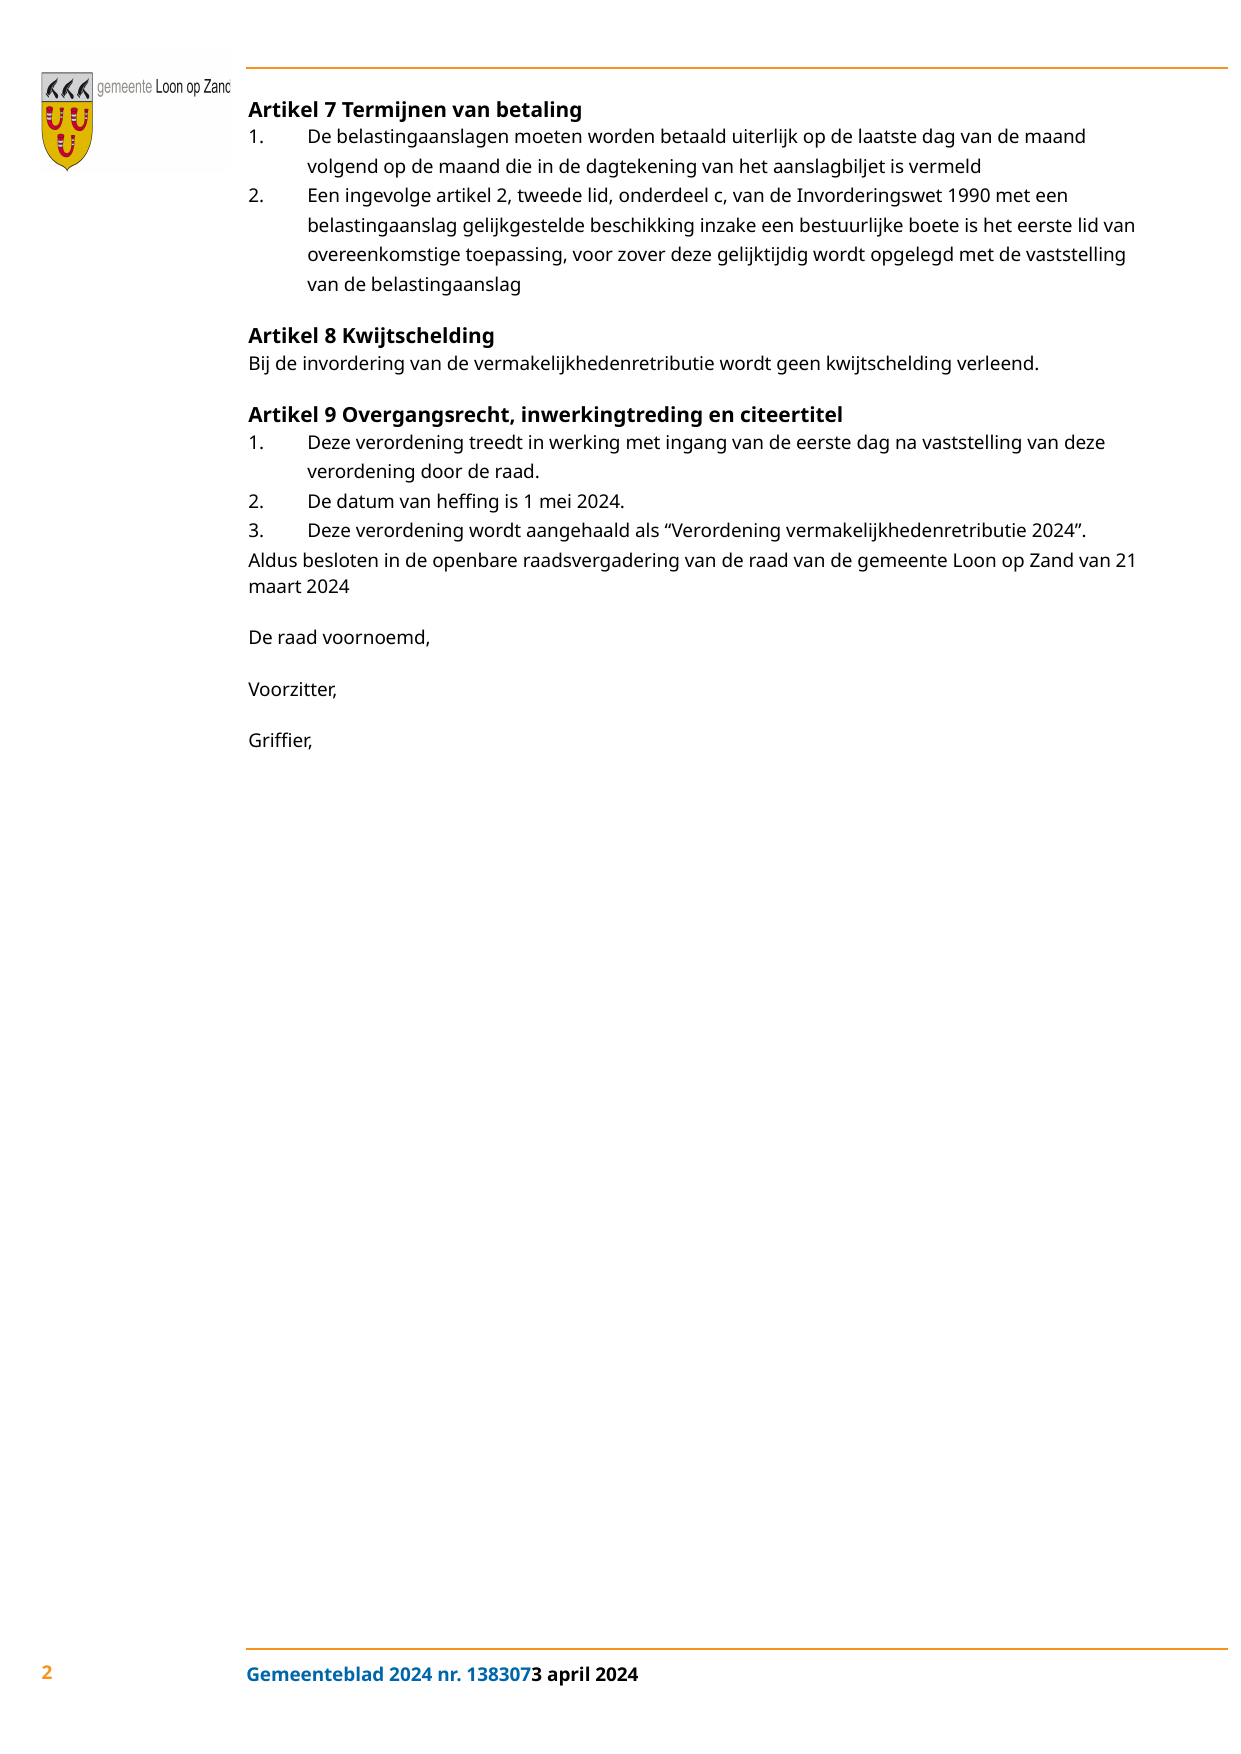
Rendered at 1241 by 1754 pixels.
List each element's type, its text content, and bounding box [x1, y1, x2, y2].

list De belastingaanslagen moeten worden betaald uiterlijk op de laatste dag van de maand volgend op de maand die in de dagtekening van het aanslagbiljet is vermeld [248, 123, 1152, 178]
list Een ingevolge artikel 2, tweede lid, onderdeel c, van de Invorderingswet 1990 met een belastingaanslag gelijkgestelde beschikking inzake een bestuurlijke boete is het eerste lid van overeenkomstige toepassing, voor zover deze gelijktijdig wordt opgelegd met de vaststelling van de belastingaanslag [248, 182, 1152, 297]
list Deze verordening treedt in werking met ingang van de eerste dag na vaststelling van deze verordening door de raad. [248, 429, 1152, 484]
text De raad voornoemd, [248, 624, 1152, 650]
list Deze verordening wordt aangehaald als “Verordening vermakelijkhedenretributie 2024”. [248, 518, 1152, 543]
text Voorzitter, [248, 676, 1152, 702]
list De datum van heffing is 1 mei 2024. [248, 488, 1152, 514]
text Bij de invordering van de vermakelijkhedenretributie wordt geen kwijtschelding verleend. [248, 350, 1152, 376]
text Artikel 9 Overgangsrecht, inwerkingtreding en citeertitel [248, 400, 1152, 429]
text Griffier, [248, 727, 1152, 753]
text Artikel 8 Kwijtschelding [248, 322, 1152, 350]
text Aldus besloten in de openbare raadsvergadering van de raad van de gemeente Loon op Zand van 21 maart 2024 [248, 547, 1152, 599]
text Artikel 7 Termijnen van betaling [248, 95, 1152, 123]
picture [41, 47, 231, 172]
